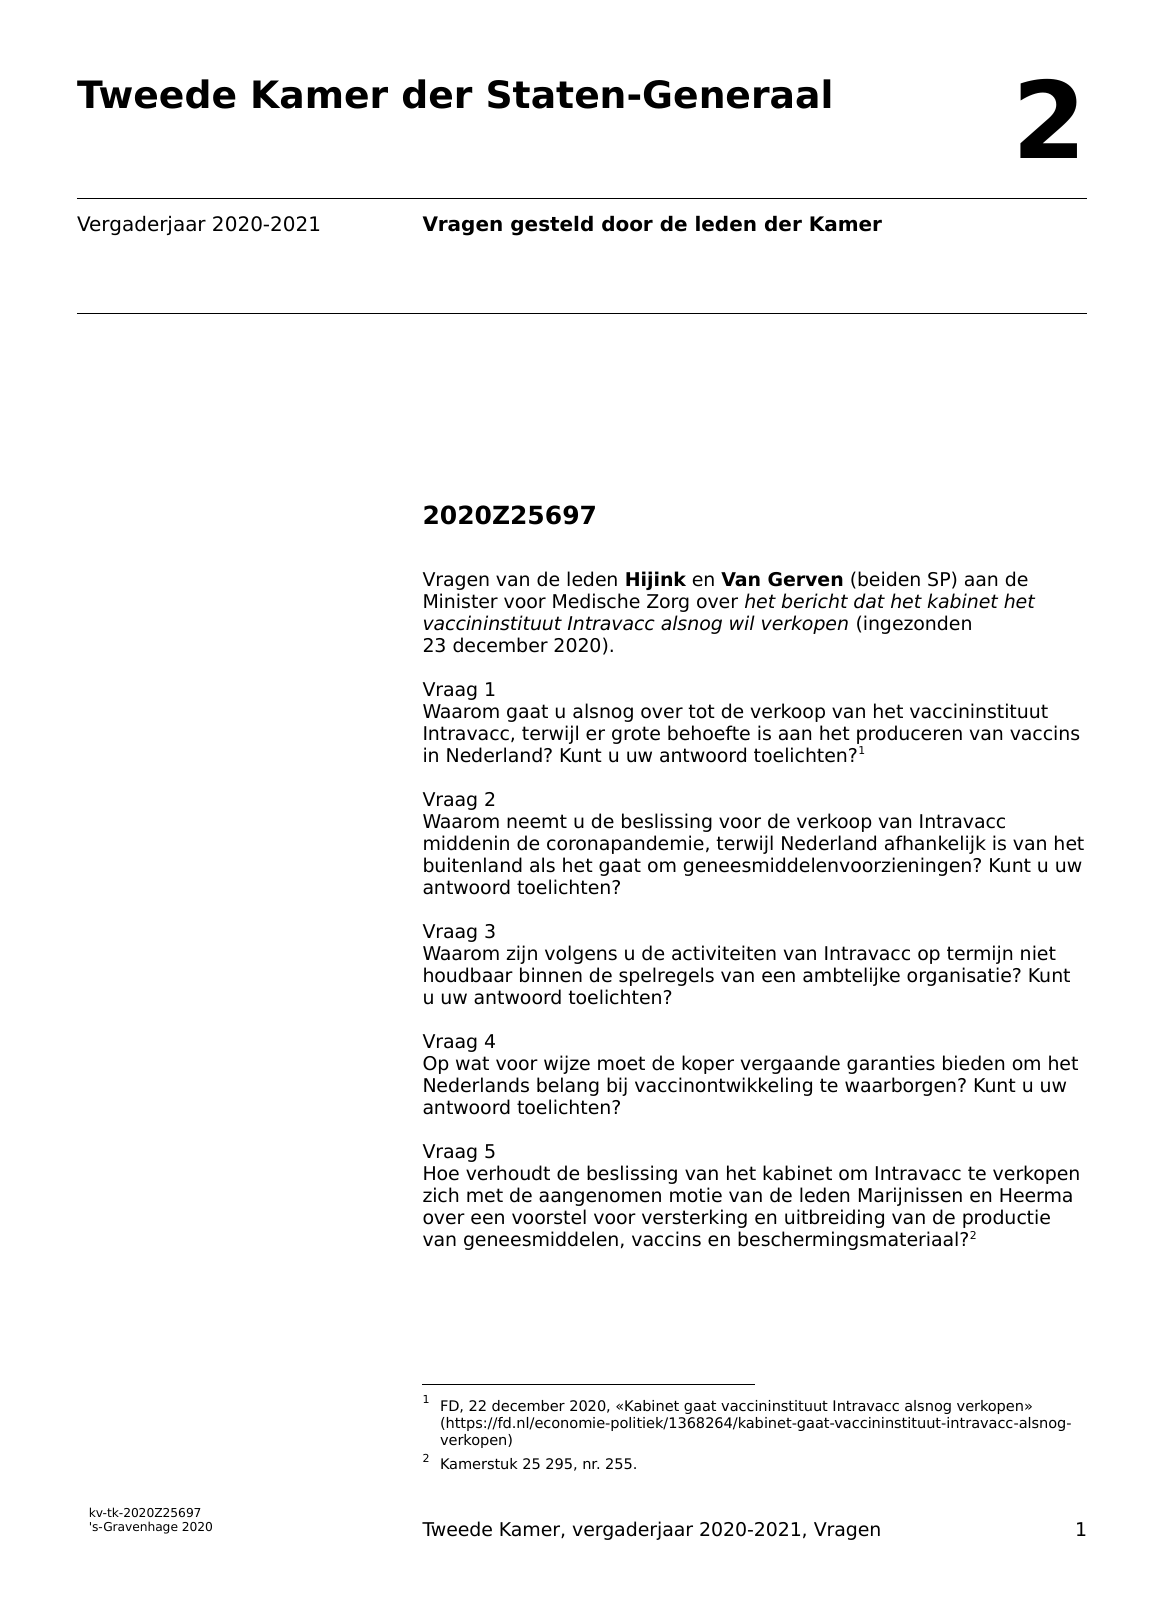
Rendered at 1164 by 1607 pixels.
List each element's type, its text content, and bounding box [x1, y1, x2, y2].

text Vraag 3 [422, 921, 1087, 943]
text Vraag 2 [422, 789, 1087, 811]
table_cell Vergaderjaar 2020-2021 [77, 199, 422, 313]
text Op wat voor wijze moet de koper vergaande garanties bieden om het Nederlands belang bij vaccinontwikkeling te waarborgen? Kunt u uw antwoord toelichten? [422, 1053, 1087, 1119]
text Waarom neemt u de beslissing voor de verkoop van Intravacc middenin de coronapandemie, terwijl Nederland afhankelijk is van het buitenland als het gaat om geneesmiddelenvoorzieningen? Kunt u uw antwoord toelichten? [422, 811, 1087, 899]
text 2020Z25697 [422, 501, 1087, 531]
text Hoe verhoudt de beslissing van het kabinet om Intravacc te verkopen zich met de aangenomen motie van de leden Marijnissen en Heerma over een voorstel voor versterking en uitbreiding van de productie van geneesmiddelen, vaccins en beschermingsmateriaal? [422, 1163, 1087, 1251]
text Waarom zijn volgens u de activiteiten van Intravacc op termijn niet houdbaar binnen de spelregels van een ambtelijke organisatie? Kunt u uw antwoord toelichten? [422, 943, 1087, 1009]
table_header 2 [886, 59, 1087, 198]
text 's-Gravenhage 2020 [88, 1520, 323, 1534]
text FD, 22 december 2020, «Kabinet gaat vaccininstituut Intravacc alsnog verkopen» (https://fd.nl/economie-politiek/1368264/kabinet-gaat-vaccininstituut-intravacc-alsnog-verkopen) [422, 1393, 1087, 1449]
text Vraag 5 [422, 1141, 1087, 1163]
text kv-tk-2020Z25697 [88, 1506, 323, 1520]
table_cell Vragen gesteld door de leden der Kamer [422, 199, 1087, 313]
text Waarom gaat u alsnog over tot de verkoop van het vaccininstituut Intravacc, terwijl er grote behoefte is aan het produceren van vaccins in Nederland? Kunt u uw antwoord toelichten? [422, 701, 1087, 767]
text Vragen van de leden Hijink en Van Gerven (beiden SP) aan de Minister voor Medische Zorg over het bericht dat het kabinet het vaccininstituut Intravacc alsnog wil verkopen (ingezonden 23 december 2020). [422, 569, 1087, 657]
table_header Tweede Kamer der Staten-Generaal [77, 59, 886, 198]
text Kamerstuk 25 295, nr. 255. [422, 1452, 1087, 1474]
text Vraag 4 [422, 1031, 1087, 1053]
text Vraag 1 [422, 679, 1087, 701]
